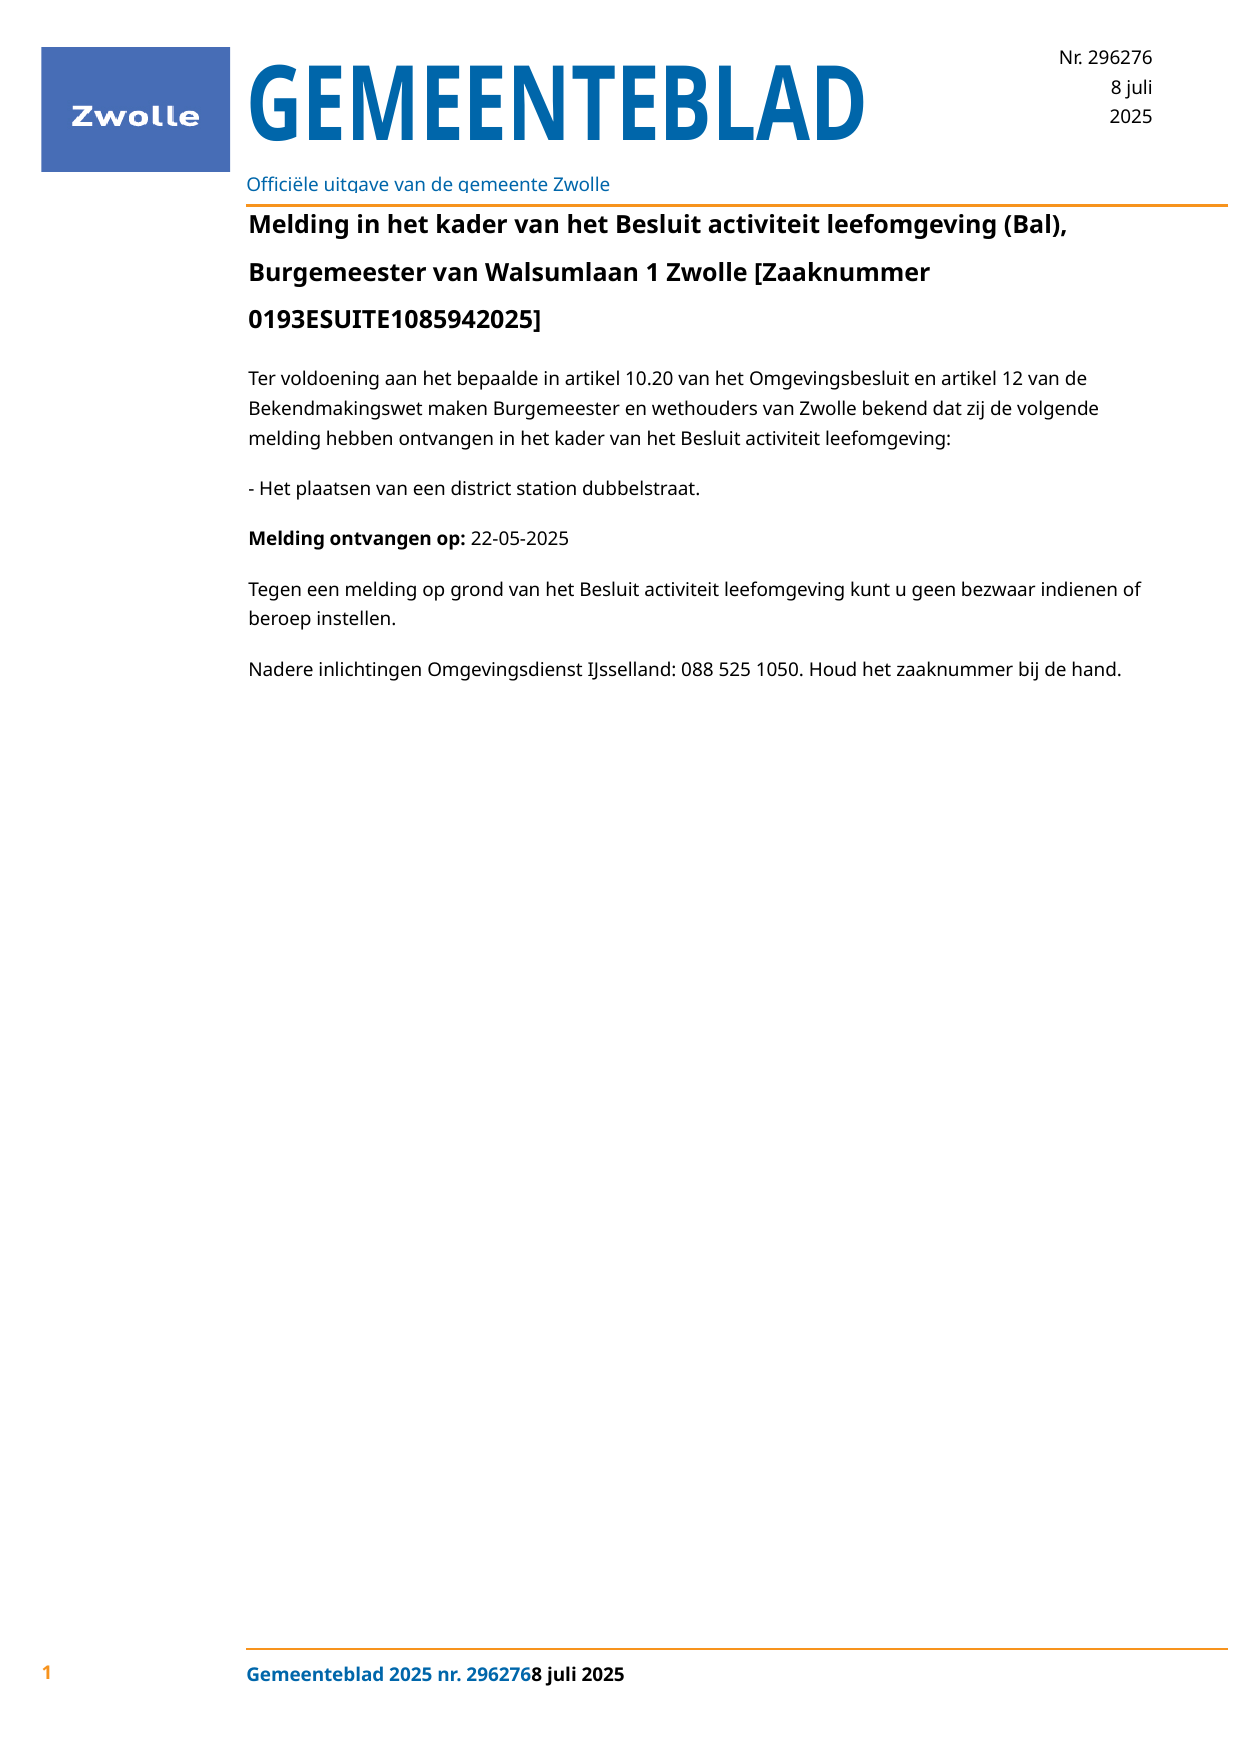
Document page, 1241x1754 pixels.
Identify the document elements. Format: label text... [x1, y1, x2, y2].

text Tegen een melding op grond van het Besluit activiteit leefomgeving kunt u geen bezwaar indienen of beroep instellen. [248, 576, 1152, 631]
text Melding ontvangen op: 22-05-2025 [248, 526, 1152, 551]
text - Het plaatsen van een district station dubbelstraat. [248, 475, 1152, 501]
text Melding in het kader van het Besluit activiteit leefomgeving (Bal), Burgemeester van Walsumlaan 1 Zwolle [Zaaknummer 0193ESUITE1085942025] [248, 207, 1152, 336]
picture [41, 47, 231, 172]
text Ter voldoening aan het bepaalde in artikel 10.20 van het Omgevingsbesluit en artikel 12 van de Bekendmakingswet maken Burgemeester en wethouders van Zwolle bekend dat zij de volgende melding hebben ontvangen in het kader van het Besluit activiteit leefomgeving: [248, 366, 1152, 450]
text Nadere inlichtingen Omgevingsdienst IJsselland: 088 525 1050. Houd het zaaknummer bij de hand. [248, 656, 1152, 682]
